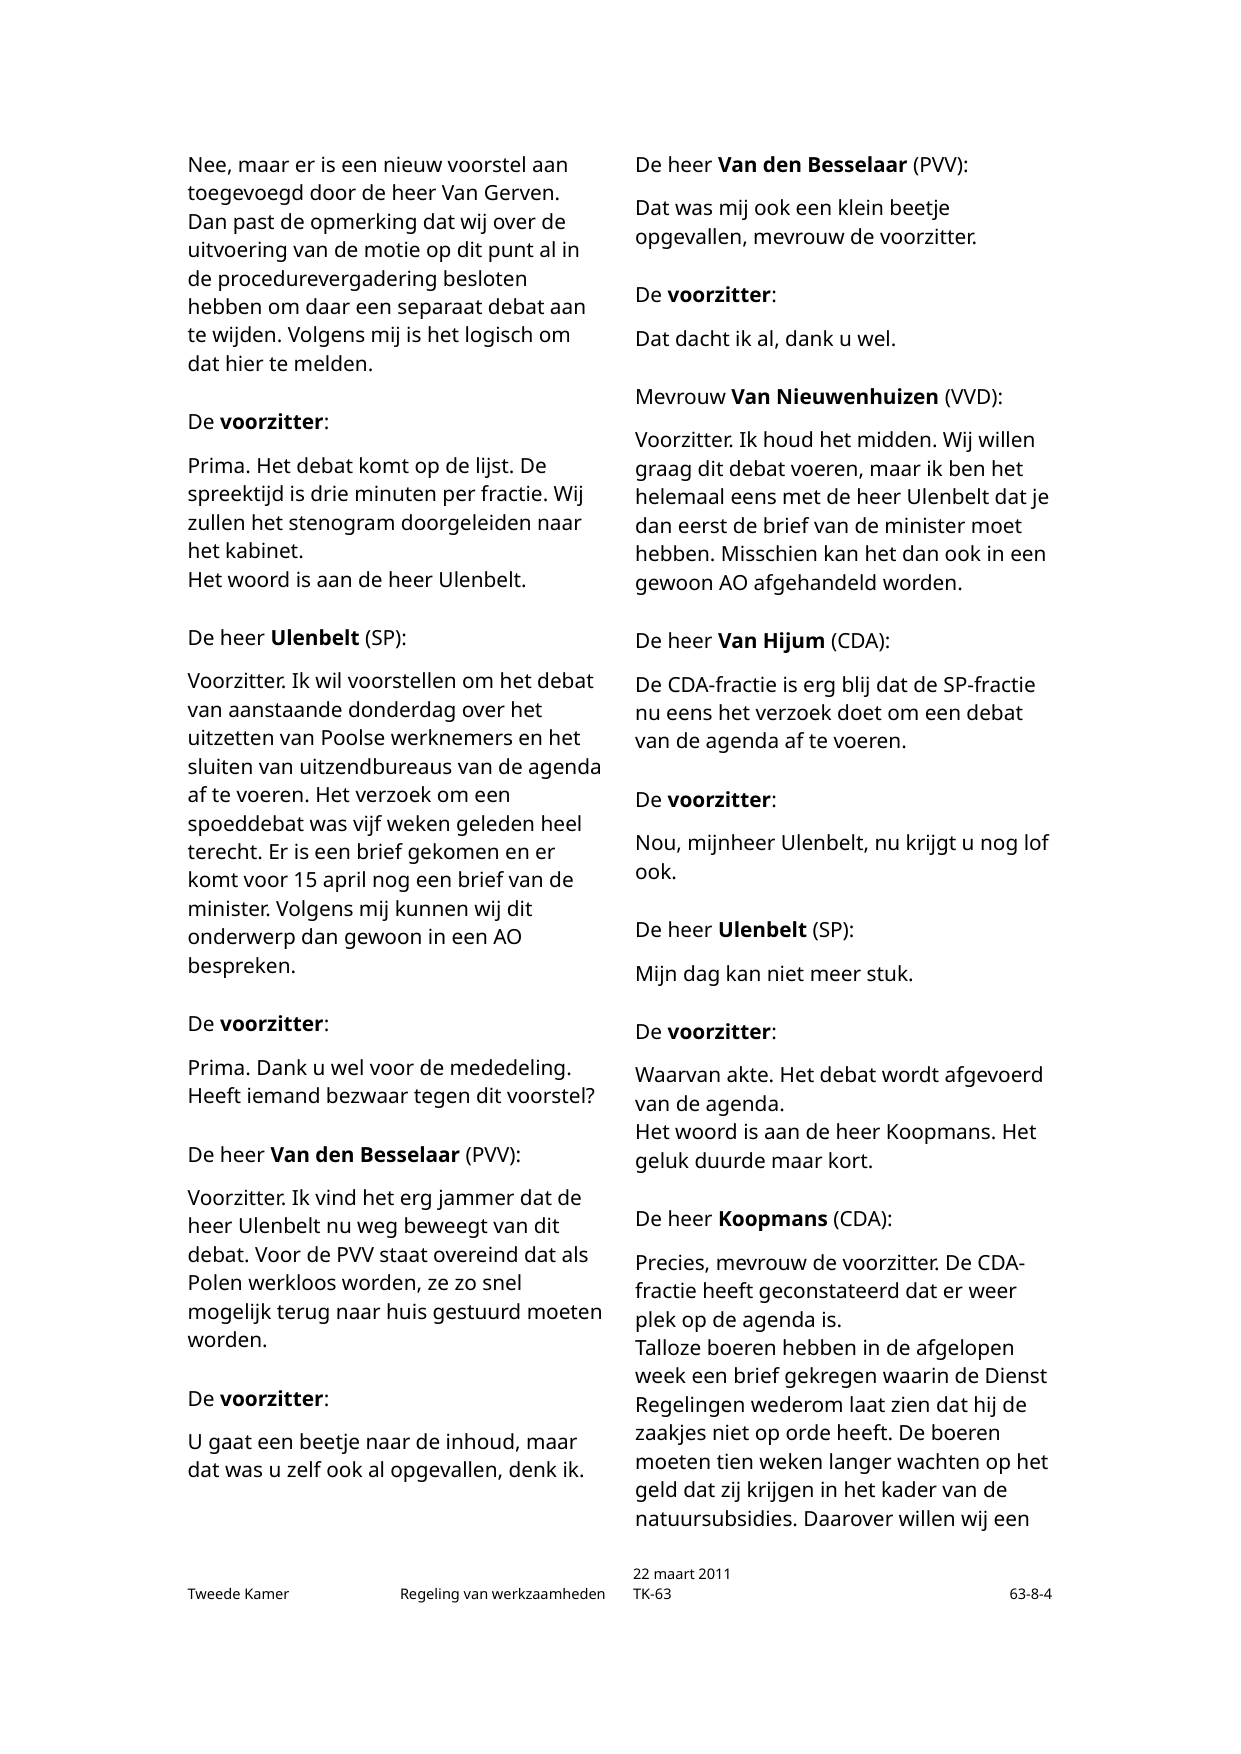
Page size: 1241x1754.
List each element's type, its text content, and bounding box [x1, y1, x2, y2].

text U gaat een beetje naar de inhoud, maar dat was u zelf ook al opgevallen, denk ik. [187, 1427, 605, 1484]
text De voorzitter: [187, 1009, 605, 1038]
text Nee, maar er is een nieuw voorstel aan toegevoegd door de heer Van Gerven. Dan past de opmerking dat wij over de uitvoering van de motie op dit punt al in de procedurevergadering besloten hebben om daar een separaat debat aan te wijden. Volgens mij is het logisch om dat hier te melden. [187, 150, 605, 377]
text De voorzitter: [635, 1017, 1053, 1046]
text Dat was mij ook een klein beetje opgevallen, mevrouw de voorzitter. [635, 193, 1053, 250]
text De CDA-fractie is erg blij dat de SP-fractie nu eens het verzoek doet om een debat van de agenda af te voeren. [635, 670, 1053, 755]
text De heer Van Hijum (CDA): [635, 626, 1053, 655]
text Het woord is aan de heer Koopmans. Het geluk duurde maar kort. [635, 1117, 1053, 1174]
text De voorzitter: [635, 280, 1053, 309]
text Mijn dag kan niet meer stuk. [635, 959, 1053, 987]
text Voorzitter. Ik vind het erg jammer dat de heer Ulenbelt nu weg beweegt van dit debat. Voor de PVV staat overeind dat als Polen werkloos worden, ze zo snel mogelijk terug naar huis gestuurd moeten worden. [187, 1183, 605, 1354]
text Dat dacht ik al, dank u wel. [635, 324, 1053, 352]
text De voorzitter: [187, 407, 605, 436]
text De heer Van den Besselaar (PVV): [635, 150, 1053, 178]
text Het woord is aan de heer Ulenbelt. [187, 565, 605, 593]
text Waarvan akte. Het debat wordt afgevoerd van de agenda. [635, 1061, 1053, 1117]
text De heer Ulenbelt (SP): [635, 915, 1053, 944]
text Talloze boeren hebben in de afgelopen week een brief gekregen waarin de Dienst Regelingen wederom laat zien dat hij de zaakjes niet op orde heeft. De boeren moeten tien weken langer wachten op het geld dat zij krijgen in het kader van de natuursubsidies. Daarover willen wij een [635, 1333, 1053, 1532]
text De voorzitter: [187, 1384, 605, 1412]
text De voorzitter: [635, 785, 1053, 813]
text Voorzitter. Ik wil voorstellen om het debat van aanstaande donderdag over het uitzetten van Poolse werknemers en het sluiten van uitzendbureaus van de agenda af te voeren. Het verzoek om een spoeddebat was vijf weken geleden heel terecht. Er is een brief gekomen en er komt voor 15 april nog een brief van de minister. Volgens mij kunnen wij dit onderwerp dan gewoon in een AO bespreken. [187, 667, 605, 979]
text Prima. Het debat komt op de lijst. De spreektijd is drie minuten per fractie. Wij zullen het stenogram doorgeleiden naar het kabinet. [187, 451, 605, 565]
text Prima. Dank u wel voor de mededeling. Heeft iemand bezwaar tegen dit voorstel? [187, 1053, 605, 1110]
text Voorzitter. Ik houd het midden. Wij willen graag dit debat voeren, maar ik ben het helemaal eens met de heer Ulenbelt dat je dan eerst de brief van de minister moet hebben. Misschien kan het dan ook in een gewoon AO afgehandeld worden. [635, 426, 1053, 596]
text Precies, mevrouw de voorzitter. De CDA-fractie heeft geconstateerd dat er weer plek op de agenda is. [635, 1248, 1053, 1333]
text De heer Ulenbelt (SP): [187, 623, 605, 652]
text Nou, mijnheer Ulenbelt, nu krijgt u nog lof ook. [635, 828, 1053, 885]
text De heer Koopmans (CDA): [635, 1204, 1053, 1233]
text De heer Van den Besselaar (PVV): [187, 1140, 605, 1168]
text Mevrouw Van Nieuwenhuizen (VVD): [635, 382, 1053, 411]
